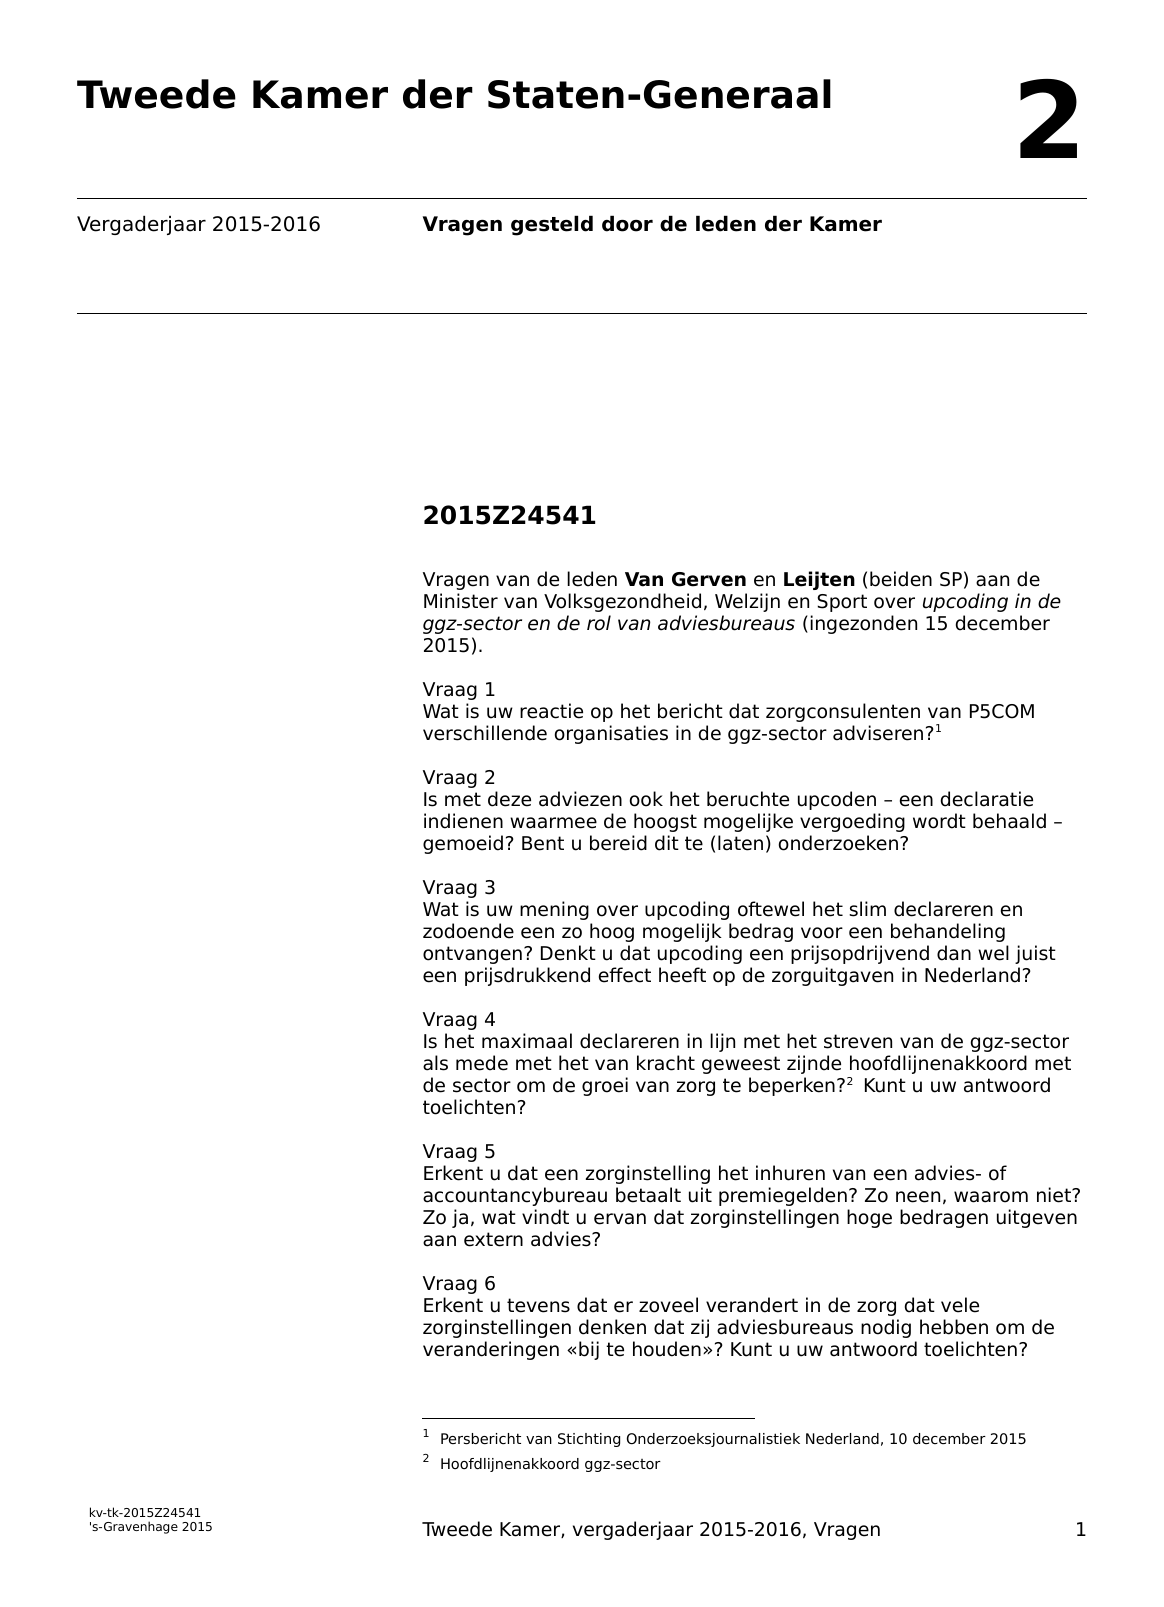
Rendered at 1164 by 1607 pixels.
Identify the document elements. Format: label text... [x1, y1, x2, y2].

table_cell Vergaderjaar 2015-2016 [77, 199, 422, 313]
table_header Tweede Kamer der Staten-Generaal [77, 59, 886, 198]
text kv-tk-2015Z24541 [88, 1506, 323, 1520]
text Vraag 2 [422, 767, 1087, 789]
text Vraag 1 [422, 679, 1087, 701]
text Persbericht van Stichting Onderzoeksjournalistiek Nederland, 10 december 2015 [422, 1427, 1087, 1449]
text 2015Z24541 [422, 501, 1087, 531]
text Vragen van de leden Van Gerven en Leijten (beiden SP) aan de Minister van Volksgezondheid, Welzijn en Sport over upcoding in de ggz-sector en de rol van adviesbureaus (ingezonden 15 december 2015). [422, 569, 1087, 657]
text Is het maximaal declareren in lijn met het streven van de ggz-sector als mede met het van kracht geweest zijnde hoofdlijnenakkoord met de sector om de groei van zorg te beperken? Kunt u uw antwoord toelichten? [422, 1031, 1087, 1119]
table_header 2 [886, 59, 1087, 198]
text Vraag 5 [422, 1141, 1087, 1163]
text Wat is uw mening over upcoding oftewel het slim declareren en zodoende een zo hoog mogelijk bedrag voor een behandeling ontvangen? Denkt u dat upcoding een prijsopdrijvend dan wel juist een prijsdrukkend effect heeft op de zorguitgaven in Nederland? [422, 899, 1087, 987]
text 's-Gravenhage 2015 [88, 1520, 323, 1534]
text Hoofdlijnenakkoord ggz-sector [422, 1452, 1087, 1474]
text Erkent u dat een zorginstelling het inhuren van een advies- of accountancybureau betaalt uit premiegelden? Zo neen, waarom niet? Zo ja, wat vindt u ervan dat zorginstellingen hoge bedragen uitgeven aan extern advies? [422, 1163, 1087, 1251]
text Erkent u tevens dat er zoveel verandert in de zorg dat vele zorginstellingen denken dat zij adviesbureaus nodig hebben om de veranderingen «bij te houden»? Kunt u uw antwoord toelichten? [422, 1295, 1087, 1361]
text Wat is uw reactie op het bericht dat zorgconsulenten van P5COM verschillende organisaties in de ggz-sector adviseren? [422, 701, 1087, 745]
text Is met deze adviezen ook het beruchte upcoden – een declaratie indienen waarmee de hoogst mogelijke vergoeding wordt behaald – gemoeid? Bent u bereid dit te (laten) onderzoeken? [422, 789, 1087, 855]
text Vraag 6 [422, 1273, 1087, 1295]
text Vraag 4 [422, 1009, 1087, 1031]
table_cell Vragen gesteld door de leden der Kamer [422, 199, 1087, 313]
text Vraag 3 [422, 877, 1087, 899]
